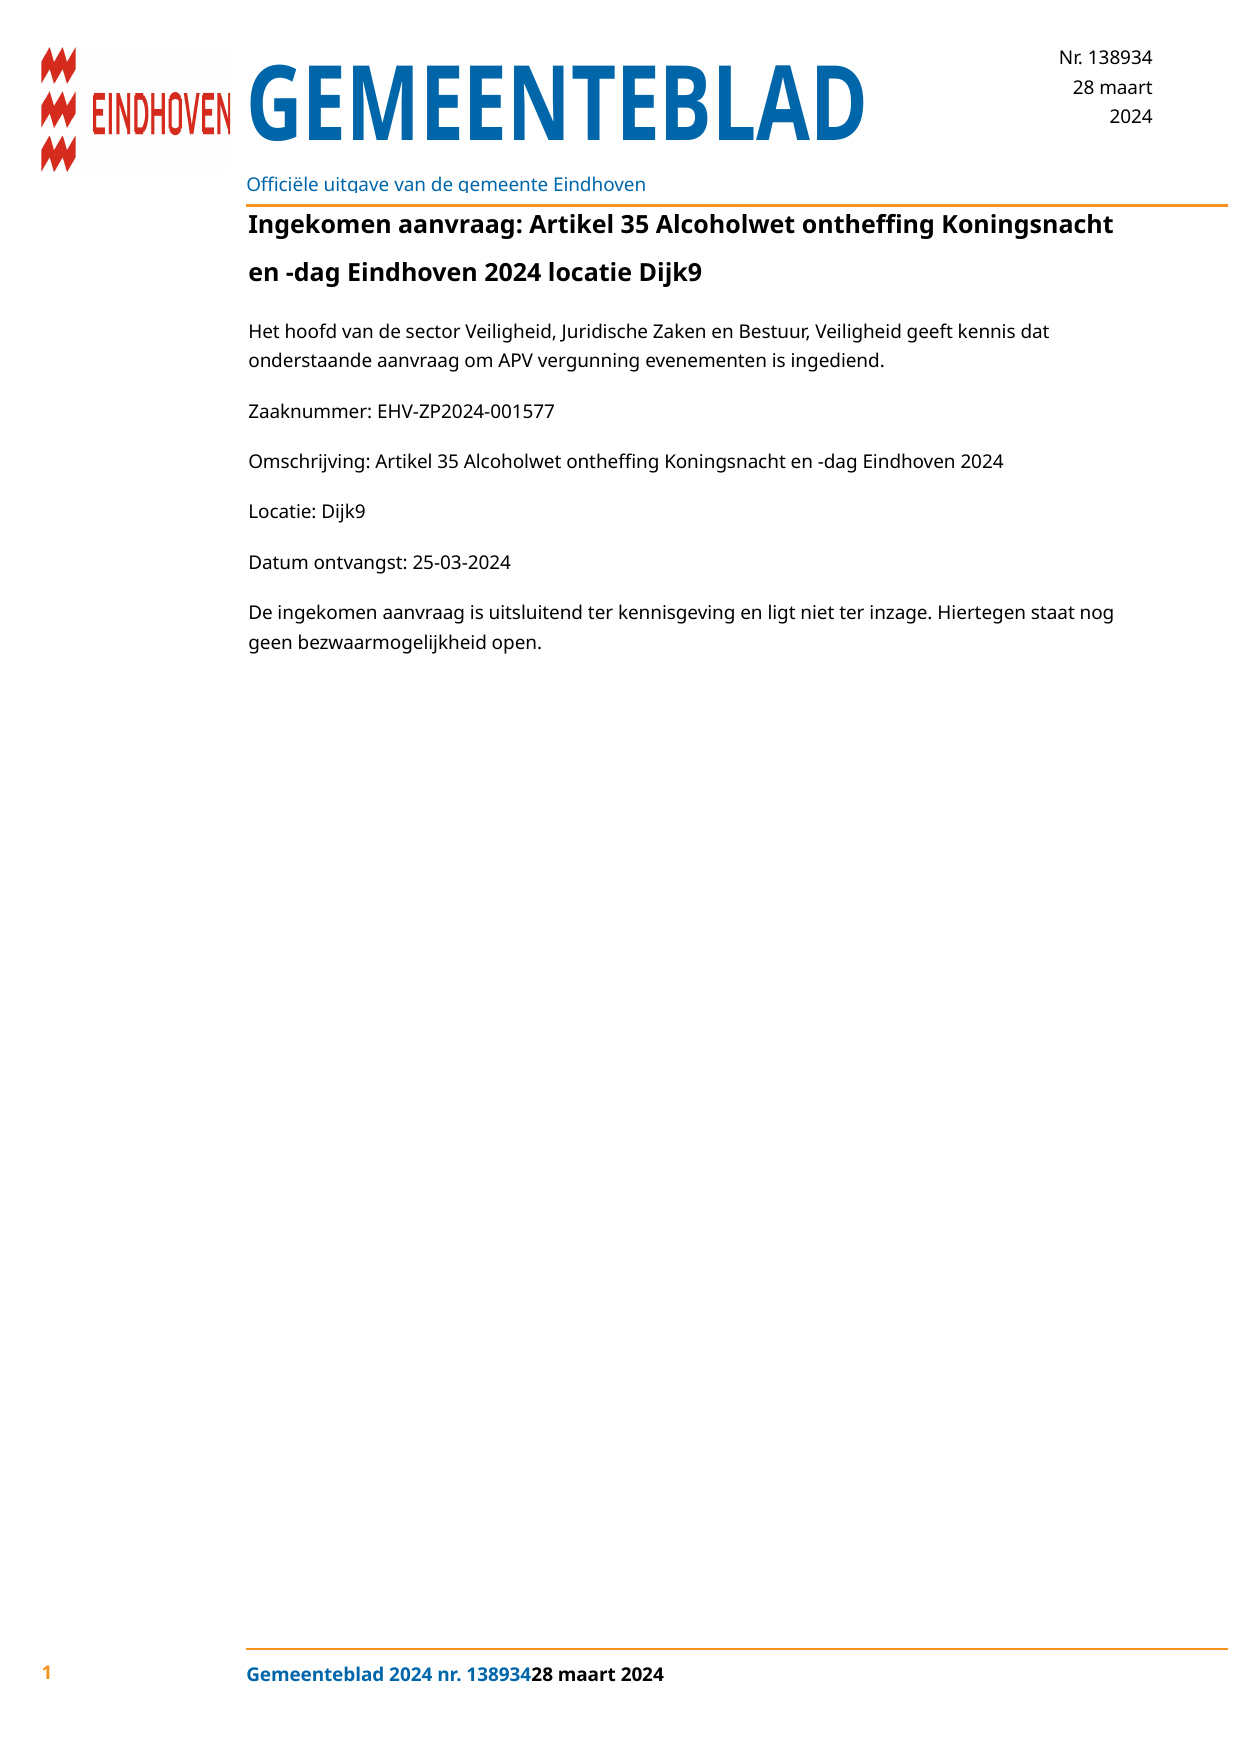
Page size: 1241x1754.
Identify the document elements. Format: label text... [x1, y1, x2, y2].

text Zaaknummer: EHV-ZP2024-001577 [248, 398, 1152, 424]
text Omschrijving: Artikel 35 Alcoholwet ontheffing Koningsnacht en -dag Eindhoven 2024 [248, 448, 1152, 474]
text Het hoofd van de sector Veiligheid, Juridische Zaken en Bestuur, Veiligheid geeft kennis dat onderstaande aanvraag om APV vergunning evenementen is ingediend. [248, 318, 1152, 373]
text Ingekomen aanvraag: Artikel 35 Alcoholwet ontheffing Koningsnacht en -dag Eindhoven 2024 locatie Dijk9 [248, 207, 1152, 288]
text De ingekomen aanvraag is uitsluitend ter kennisgeving en ligt niet ter inzage. Hiertegen staat nog geen bezwaarmogelijkheid open. [248, 599, 1152, 655]
picture [41, 47, 231, 172]
text Locatie: Dijk9 [248, 499, 1152, 524]
text Datum ontvangst: 25-03-2024 [248, 549, 1152, 575]
